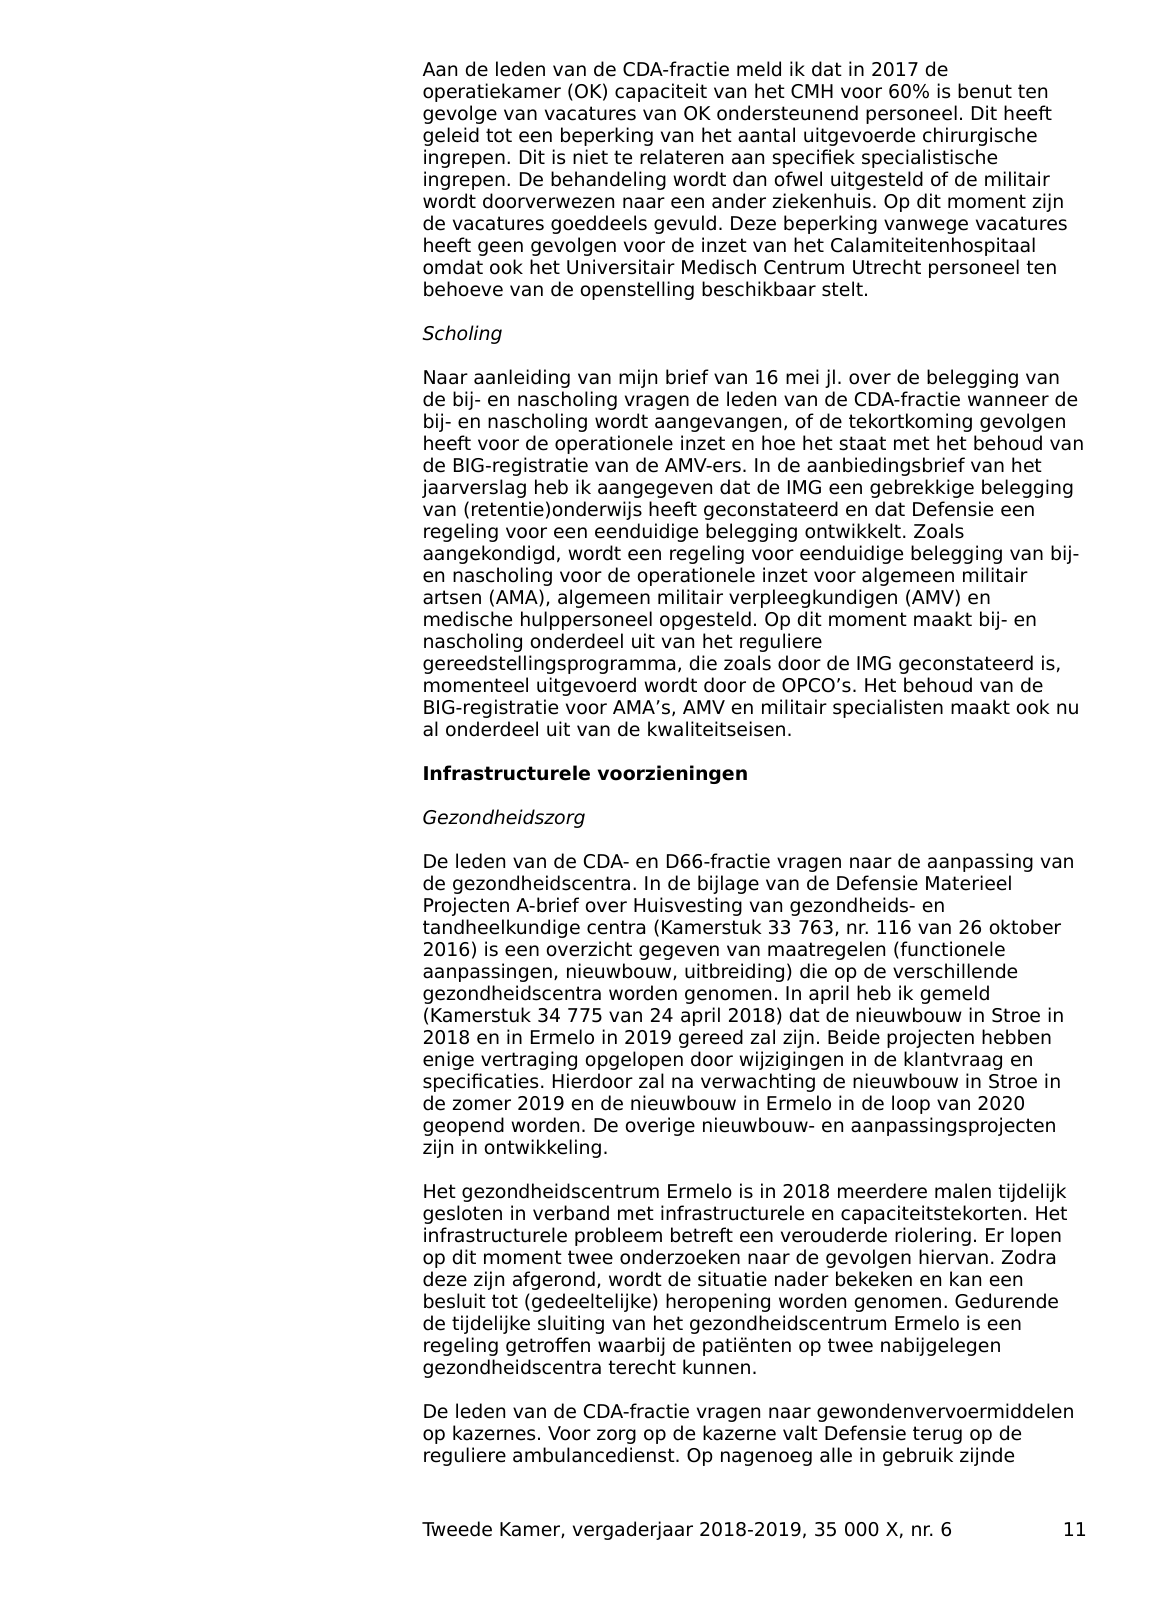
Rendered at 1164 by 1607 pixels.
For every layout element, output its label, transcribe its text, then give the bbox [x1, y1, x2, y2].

text De leden van de CDA- en D66-fractie vragen naar de aanpassing van de gezondheidscentra. In de bijlage van de Defensie Materieel Projecten A-brief over Huisvesting van gezondheids- en tandheelkundige centra (Kamerstuk 33 763, nr. 116 van 26 oktober 2016) is een overzicht gegeven van maatregelen (functionele aanpassingen, nieuwbouw, uitbreiding) die op de verschillende gezondheidscentra worden genomen. In april heb ik gemeld (Kamerstuk 34 775 van 24 april 2018) dat de nieuwbouw in Stroe in 2018 en in Ermelo in 2019 gereed zal zijn. Beide projecten hebben enige vertraging opgelopen door wijzigingen in de klantvraag en specificaties. Hierdoor zal na verwachting de nieuwbouw in Stroe in de zomer 2019 en de nieuwbouw in Ermelo in de loop van 2020 geopend worden. De overige nieuwbouw- en aanpassingsprojecten zijn in ontwikkeling. [422, 851, 1087, 1159]
subtitle Gezondheidszorg [422, 807, 1087, 829]
subtitle Infrastructurele voorzieningen [422, 763, 1087, 785]
text De leden van de CDA-fractie vragen naar gewondenvervoermiddelen op kazernes. Voor zorg op de kazerne valt Defensie terug op de reguliere ambulancedienst. Op nagenoeg alle in gebruik zijnde [422, 1401, 1087, 1467]
subtitle Scholing [422, 323, 1087, 345]
text Aan de leden van de CDA-fractie meld ik dat in 2017 de operatiekamer (OK) capaciteit van het CMH voor 60% is benut ten gevolge van vacatures van OK ondersteunend personeel. Dit heeft geleid tot een beperking van het aantal uitgevoerde chirurgische ingrepen. Dit is niet te relateren aan specifiek specialistische ingrepen. De behandeling wordt dan ofwel uitgesteld of de militair wordt doorverwezen naar een ander ziekenhuis. Op dit moment zijn de vacatures goeddeels gevuld. Deze beperking vanwege vacatures heeft geen gevolgen voor de inzet van het Calamiteitenhospitaal omdat ook het Universitair Medisch Centrum Utrecht personeel ten behoeve van de openstelling beschikbaar stelt. [422, 59, 1087, 301]
text Naar aanleiding van mijn brief van 16 mei jl. over de belegging van de bij- en nascholing vragen de leden van de CDA-fractie wanneer de bij- en nascholing wordt aangevangen, of de tekortkoming gevolgen heeft voor de operationele inzet en hoe het staat met het behoud van de BIG-registratie van de AMV-ers. In de aanbiedingsbrief van het jaarverslag heb ik aangegeven dat de IMG een gebrekkige belegging van (retentie)onderwijs heeft geconstateerd en dat Defensie een regeling voor een eenduidige belegging ontwikkelt. Zoals aangekondigd, wordt een regeling voor eenduidige belegging van bij- en nascholing voor de operationele inzet voor algemeen militair artsen (AMA), algemeen militair verpleegkundigen (AMV) en medische hulppersoneel opgesteld. Op dit moment maakt bij- en nascholing onderdeel uit van het reguliere gereedstellingsprogramma, die zoals door de IMG geconstateerd is, momenteel uitgevoerd wordt door de OPCO’s. Het behoud van de BIG-registratie voor AMA’s, AMV en militair specialisten maakt ook nu al onderdeel uit van de kwaliteitseisen. [422, 367, 1087, 741]
text Het gezondheidscentrum Ermelo is in 2018 meerdere malen tijdelijk gesloten in verband met infrastructurele en capaciteitstekorten. Het infrastructurele probleem betreft een verouderde riolering. Er lopen op dit moment twee onderzoeken naar de gevolgen hiervan. Zodra deze zijn afgerond, wordt de situatie nader bekeken en kan een besluit tot (gedeeltelijke) heropening worden genomen. Gedurende de tijdelijke sluiting van het gezondheidscentrum Ermelo is een regeling getroffen waarbij de patiënten op twee nabijgelegen gezondheidscentra terecht kunnen. [422, 1181, 1087, 1379]
